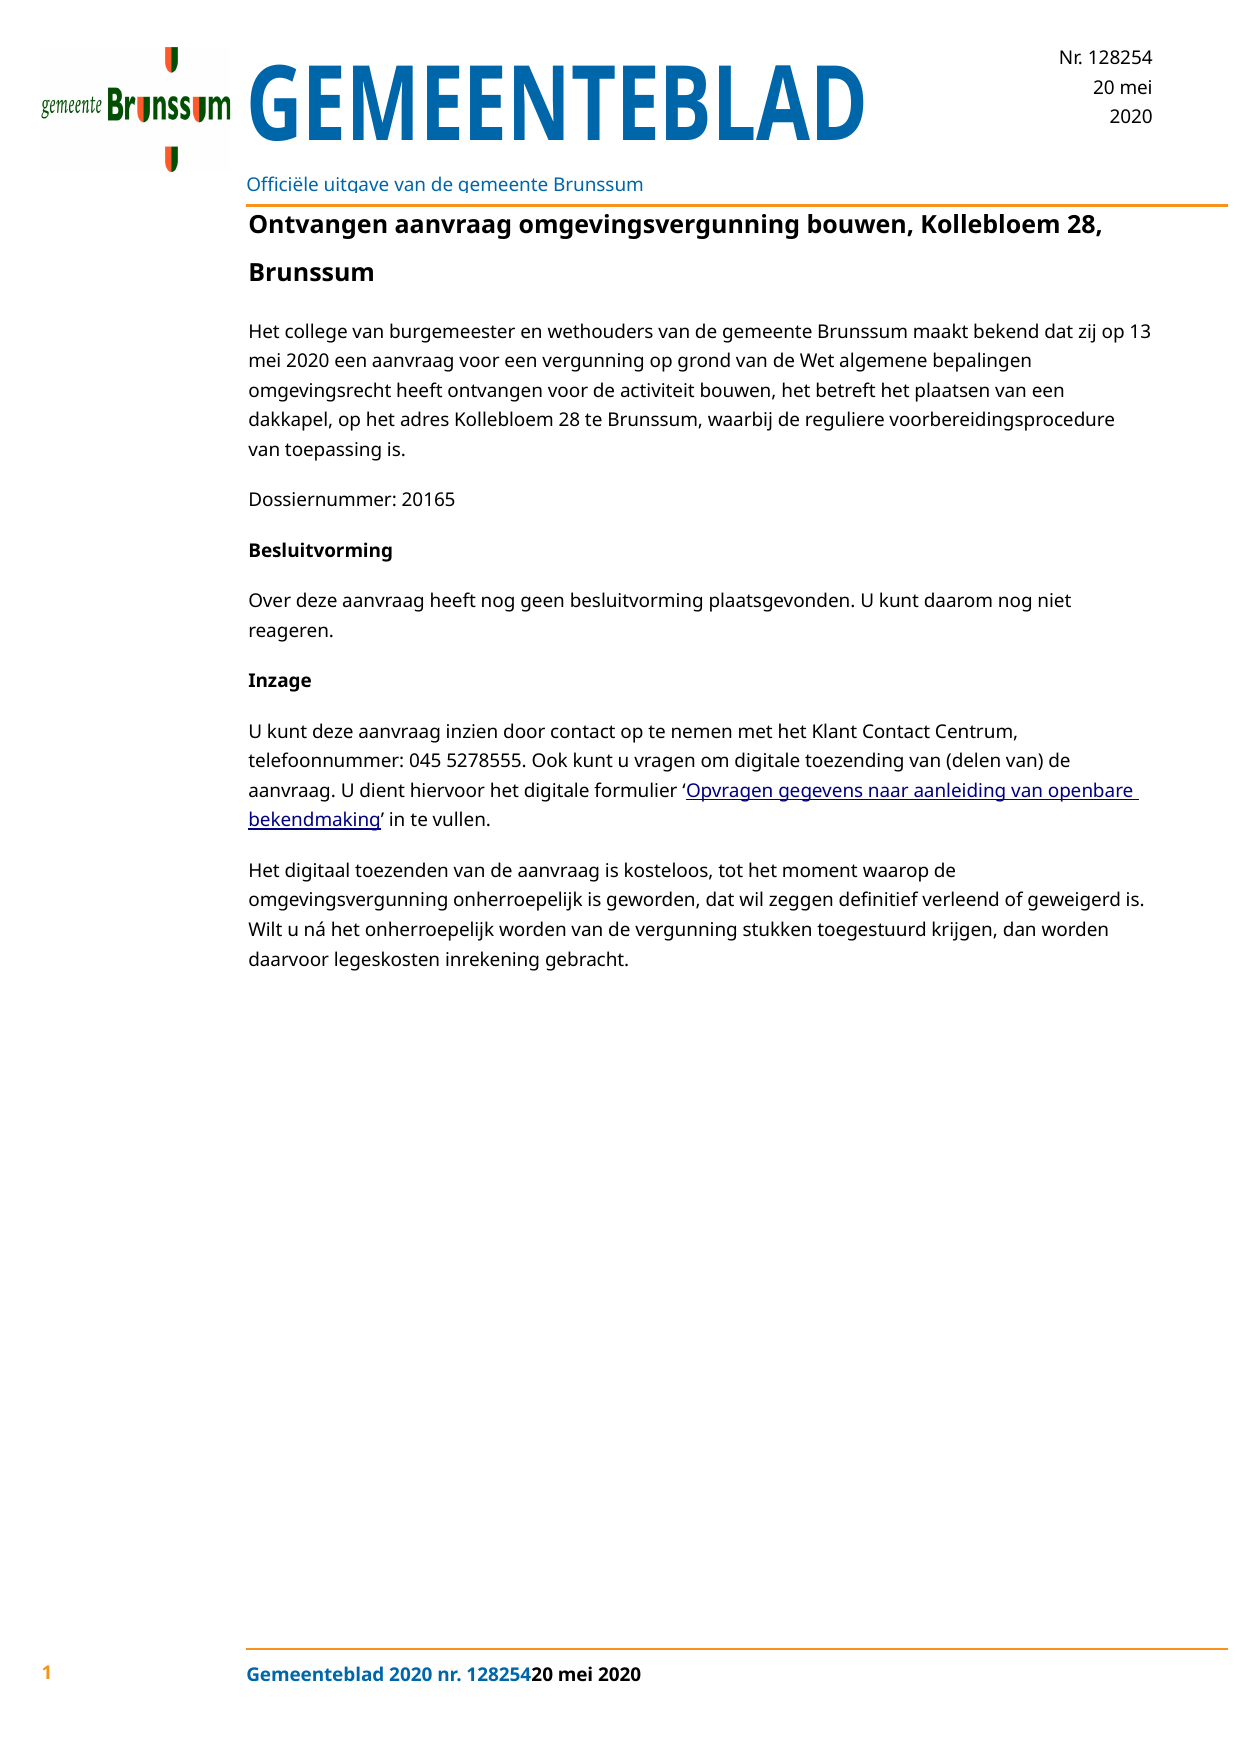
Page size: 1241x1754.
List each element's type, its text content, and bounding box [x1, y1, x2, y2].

text Besluitvorming [248, 537, 1152, 563]
text Over deze aanvraag heeft nog geen besluitvorming plaatsgevonden. U kunt daarom nog niet reageren. [248, 587, 1152, 643]
text Het college van burgemeester en wethouders van de gemeente Brunssum maakt bekend dat zij op 13 mei 2020 een aanvraag voor een vergunning op grond van de Wet algemene bepalingen omgevingsrecht heeft ontvangen voor de activiteit bouwen, het betreft het plaatsen van een dakkapel, op het adres Kollebloem 28 te Brunssum, waarbij de reguliere voorbereidingsprocedure van toepassing is. [248, 318, 1152, 462]
text Het digitaal toezenden van de aanvraag is kosteloos, tot het moment waarop de omgevingsvergunning onherroepelijk is geworden, dat wil zeggen definitief verleend of geweigerd is. Wilt u ná het onherroepelijk worden van de vergunning stukken toegestuurd krijgen, dan worden daarvoor legeskosten inrekening gebracht. [248, 857, 1152, 972]
text U kunt deze aanvraag inzien door contact op te nemen met het Klant Contact Centrum, telefoonnummer: 045 5278555. Ook kunt u vragen om digitale toezending van (delen van) de aanvraag. U dient hiervoor het digitale formulier ‘Opvragen gegevens naar aanleiding van openbare bekendmaking’ in te vullen. [248, 718, 1152, 832]
picture [41, 47, 231, 172]
text Dossiernummer: 20165 [248, 487, 1152, 512]
text Inzage [248, 667, 1152, 693]
text Ontvangen aanvraag omgevingsvergunning bouwen, Kollebloem 28, Brunssum [248, 207, 1152, 288]
